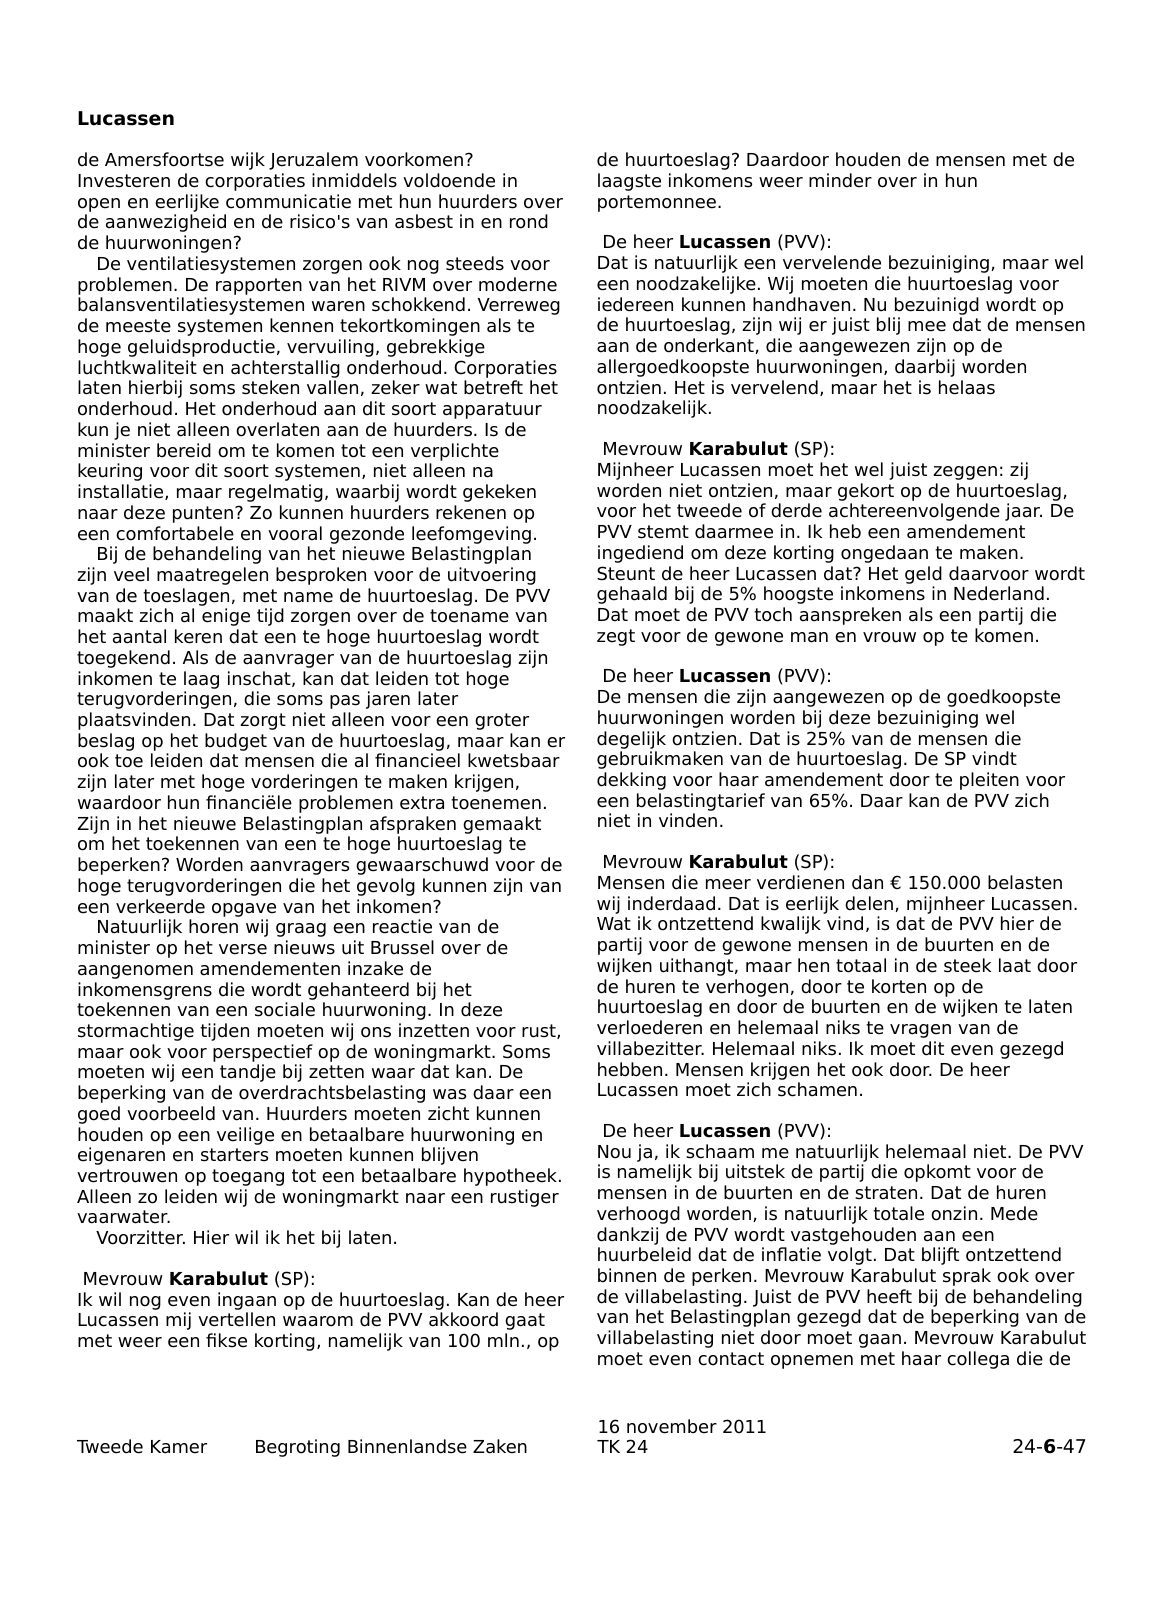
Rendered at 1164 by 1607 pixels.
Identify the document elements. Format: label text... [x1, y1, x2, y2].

text Mevrouw Karabulut (SP): [77, 1269, 567, 1289]
text De heer Lucassen (PVV): [596, 1121, 1087, 1142]
text Mevrouw Karabulut (SP): [596, 852, 1087, 873]
text De heer Lucassen (PVV): [596, 232, 1087, 253]
text Mevrouw Karabulut (SP): [596, 439, 1087, 460]
text Ik wil nog even ingaan op de huurtoeslag. Kan de heer Lucassen mij vertellen waarom de PVV akkoord gaat met weer een fikse korting, namelijk van 100 mln., op [77, 1289, 567, 1352]
text Dat is natuurlijk een vervelende bezuiniging, maar wel een noodzakelijke. Wij moeten die huurtoeslag voor iedereen kunnen handhaven. Nu bezuinigd wordt op de huurtoeslag, zijn wij er juist blij mee dat de mensen aan de onderkant, die aangewezen zijn op de allergoedkoopste huurwoningen, daarbij worden ontzien. Het is vervelend, maar het is helaas noodzakelijk. [596, 253, 1087, 419]
text de Amersfoortse wijk Jeruzalem voorkomen? Investeren de corporaties inmiddels voldoende in open en eerlijke communicatie met hun huurders over de aanwezigheid en de risico's van asbest in en rond de huurwoningen? [77, 150, 567, 254]
text Nou ja, ik schaam me natuurlijk helemaal niet. De PVV is namelijk bij uitstek de partij die opkomt voor de mensen in de buurten en de straten. Dat de huren verhoogd worden, is natuurlijk totale onzin. Mede dankzij de PVV wordt vastgehouden aan een huurbeleid dat de inflatie volgt. Dat blijft ontzettend binnen de perken. Mevrouw Karabulut sprak ook over de villabelasting. Juist de PVV heeft bij de behandeling van het Belastingplan gezegd dat de beperking van de villabelasting niet door moet gaan. Mevrouw Karabulut moet even contact opnemen met haar collega die de [596, 1142, 1087, 1369]
text De ventilatiesystemen zorgen ook nog steeds voor problemen. De rapporten van het RIVM over moderne balansventilatiesystemen waren schokkend. Verreweg de meeste systemen kennen tekortkomingen als te hoge geluidsproductie, vervuiling, gebrekkige luchtkwaliteit en achterstallig onderhoud. Corporaties laten hierbij soms steken vallen, zeker wat betreft het onderhoud. Het onderhoud aan dit soort apparatuur kun je niet alleen overlaten aan de huurders. Is de minister bereid om te komen tot een verplichte keuring voor dit soort systemen, niet alleen na installatie, maar regelmatig, waarbij wordt gekeken naar deze punten? Zo kunnen huurders rekenen op een comfortabele en vooral gezonde leefomgeving. [77, 254, 567, 544]
text de huurtoeslag? Daardoor houden de mensen met de laagste inkomens weer minder over in hun portemonnee. [596, 150, 1087, 212]
text Bij de behandeling van het nieuwe Belastingplan zijn veel maatregelen besproken voor de uitvoering van de toeslagen, met name de huurtoeslag. De PVV maakt zich al enige tijd zorgen over de toename van het aantal keren dat een te hoge huurtoeslag wordt toegekend. Als de aanvrager van de huurtoeslag zijn inkomen te laag inschat, kan dat leiden tot hoge terugvorderingen, die soms pas jaren later plaatsvinden. Dat zorgt niet alleen voor een groter beslag op het budget van de huurtoeslag, maar kan er ook toe leiden dat mensen die al financieel kwetsbaar zijn later met hoge vorderingen te maken krijgen, waardoor hun financiële problemen extra toenemen. Zijn in het nieuwe Belastingplan afspraken gemaakt om het toekennen van een te hoge huurtoeslag te beperken? Worden aanvragers gewaarschuwd voor de hoge terugvorderingen die het gevolg kunnen zijn van een verkeerde opgave van het inkomen? [77, 544, 567, 917]
text De mensen die zijn aangewezen op de goedkoopste huurwoningen worden bij deze bezuiniging wel degelijk ontzien. Dat is 25% van de mensen die gebruikmaken van de huurtoeslag. De SP vindt dekking voor haar amendement door te pleiten voor een belastingtarief van 65%. Daar kan de PVV zich niet in vinden. [596, 687, 1087, 832]
text De heer Lucassen (PVV): [596, 666, 1087, 687]
text Voorzitter. Hier wil ik het bij laten. [77, 1228, 567, 1249]
text Mijnheer Lucassen moet het wel juist zeggen: zij worden niet ontzien, maar gekort op de huurtoeslag, voor het tweede of derde achtereenvolgende jaar. De PVV stemt daarmee in. Ik heb een amendement ingediend om deze korting ongedaan te maken. Steunt de heer Lucassen dat? Het geld daarvoor wordt gehaald bij de 5% hoogste inkomens in Nederland. Dat moet de PVV toch aanspreken als een partij die zegt voor de gewone man en vrouw op te komen. [596, 460, 1087, 646]
text Mensen die meer verdienen dan € 150.000 belasten wij inderdaad. Dat is eerlijk delen, mijnheer Lucassen. Wat ik ontzettend kwalijk vind, is dat de PVV hier de partij voor de gewone mensen in de buurten en de wijken uithangt, maar hen totaal in de steek laat door de huren te verhogen, door te korten op de huurtoeslag en door de buurten en de wijken te laten verloederen en helemaal niks te vragen van de villabezitter. Helemaal niks. Ik moet dit even gezegd hebben. Mensen krijgen het ook door. De heer Lucassen moet zich schamen. [596, 873, 1087, 1101]
text Natuurlijk horen wij graag een reactie van de minister op het verse nieuws uit Brussel over de aangenomen amendementen inzake de inkomensgrens die wordt gehanteerd bij het toekennen van een sociale huurwoning. In deze stormachtige tijden moeten wij ons inzetten voor rust, maar ook voor perspectief op de woningmarkt. Soms moeten wij een tandje bij zetten waar dat kan. De beperking van de overdrachtsbelasting was daar een goed voorbeeld van. Huurders moeten zicht kunnen houden op een veilige en betaalbare huurwoning en eigenaren en starters moeten kunnen blijven vertrouwen op toegang tot een betaalbare hypotheek. Alleen zo leiden wij de woningmarkt naar een rustiger vaarwater. [77, 917, 567, 1228]
